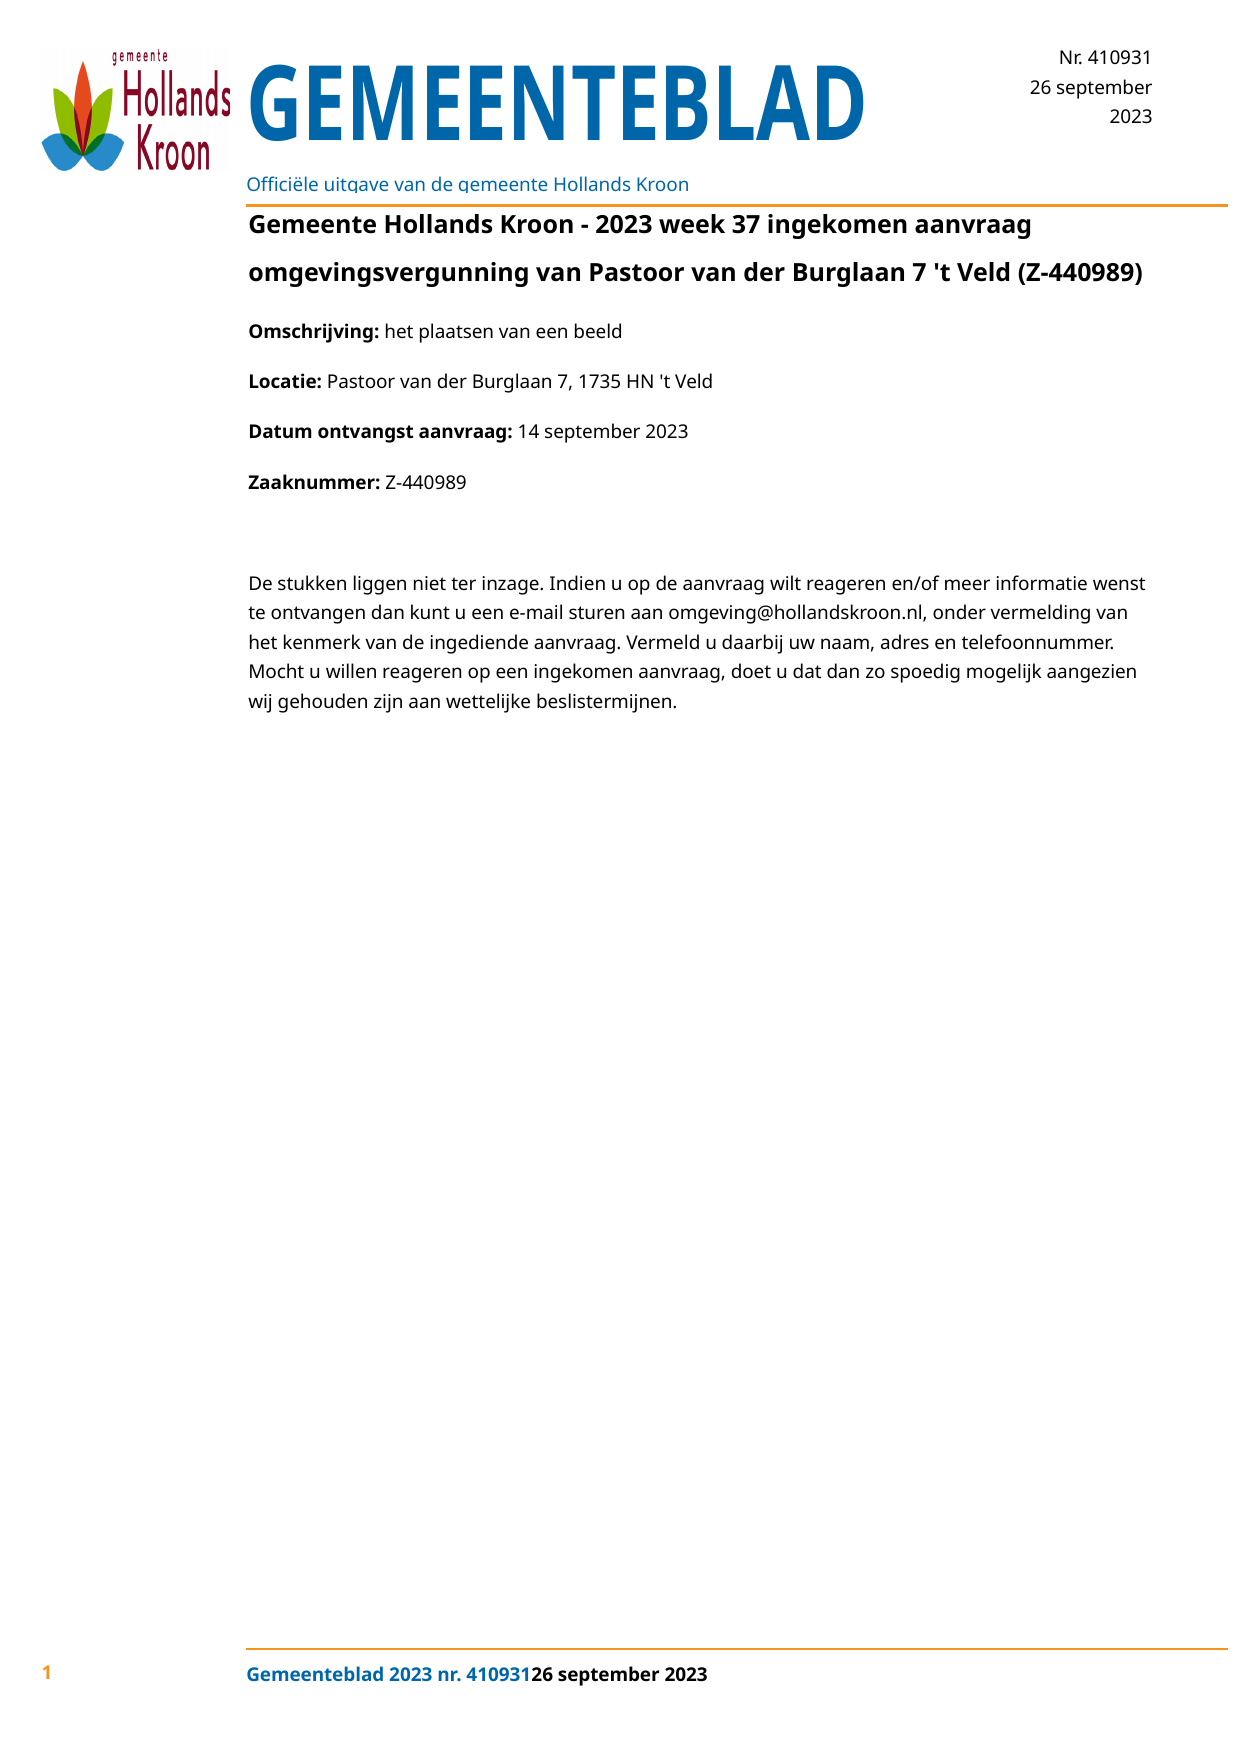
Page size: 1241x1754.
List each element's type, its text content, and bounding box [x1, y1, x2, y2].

text Datum ontvangst aanvraag: 14 september 2023 [248, 419, 1152, 444]
text Gemeente Hollands Kroon - 2023 week 37 ingekomen aanvraag omgevingsvergunning van Pastoor van der Burglaan 7 't Veld (Z-440989) [248, 207, 1152, 288]
text Zaaknummer: Z-440989 [248, 469, 1152, 495]
text Locatie: Pastoor van der Burglaan 7, 1735 HN 't Veld [248, 368, 1152, 394]
picture [41, 47, 231, 172]
text De stukken liggen niet ter inzage. Indien u op de aanvraag wilt reageren en/of meer informatie wenst te ontvangen dan kunt u een e-mail sturen aan omgeving@hollandskroon.nl, onder vermelding van het kenmerk van de ingediende aanvraag. Vermeld u daarbij uw naam, adres en telefoonnummer. Mocht u willen reageren op een ingekomen aanvraag, doet u dat dan zo spoedig mogelijk aangezien wij gehouden zijn aan wettelijke beslistermijnen. [248, 570, 1152, 714]
text Omschrijving: het plaatsen van een beeld [248, 318, 1152, 344]
